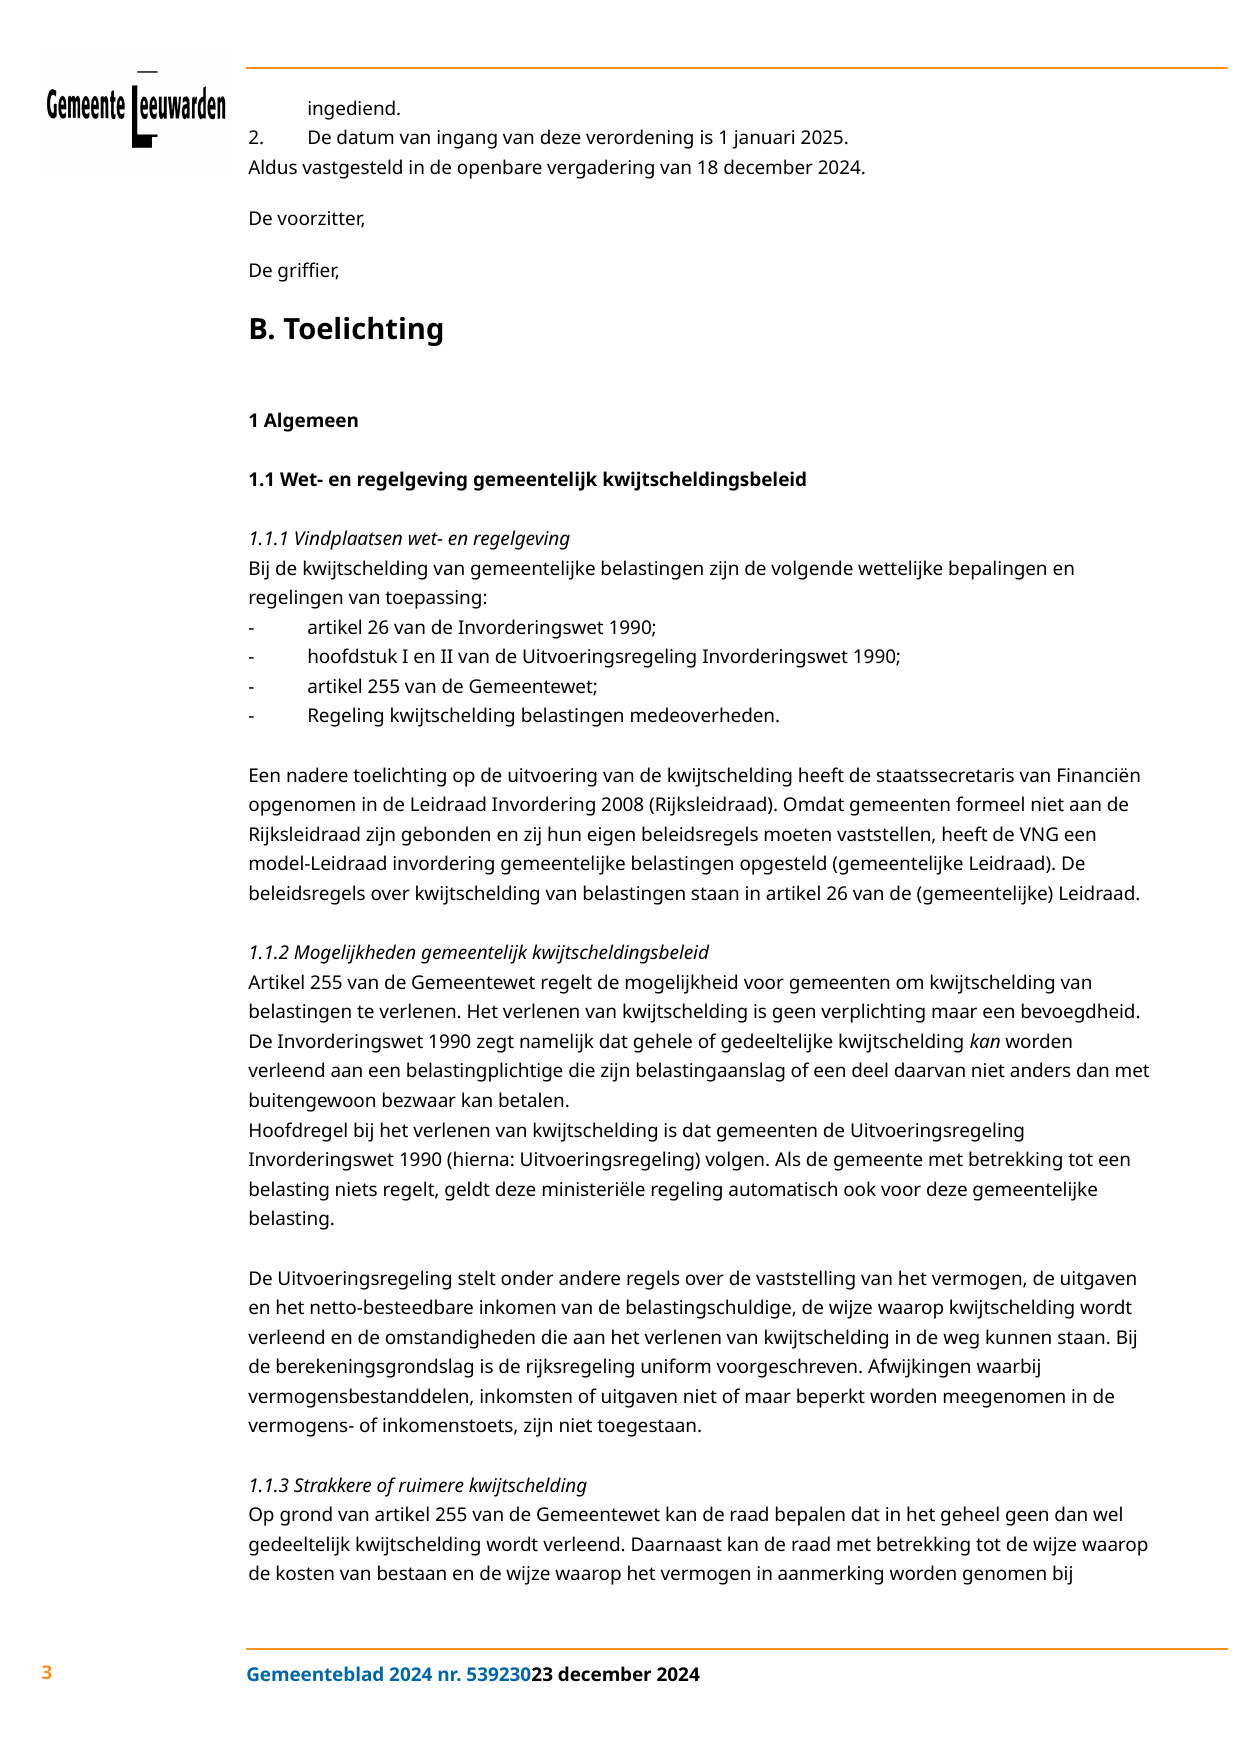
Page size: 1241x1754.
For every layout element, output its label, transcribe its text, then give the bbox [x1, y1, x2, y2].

text 1.1 Wet- en regelgeving gemeentelijk kwijtscheldingsbeleid [248, 466, 1152, 492]
list Regeling kwijtschelding belastingen medeoverheden. [248, 703, 1152, 728]
list artikel 255 van de Gemeentewet; [248, 673, 1152, 699]
text De Uitvoeringsregeling stelt onder andere regels over de vaststelling van het vermogen, de uitgaven en het netto-besteedbare inkomen van de belastingschuldige, de wijze waarop kwijtschelding wordt verleend en de omstandigheden die aan het verlenen van kwijtschelding in de weg kunnen staan. Bij de berekeningsgrondslag is de rijksregeling uniform voorgeschreven. Afwijkingen waarbij vermogensbestanddelen, inkomsten of uitgaven niet of maar beperkt worden meegenomen in de vermogens- of inkomenstoets, zijn niet toegestaan. [248, 1265, 1152, 1438]
text De griffier, [248, 257, 1152, 283]
text Aldus vastgesteld in de openbare vergadering van 18 december 2024. [248, 154, 1152, 180]
text De voorzitter, [248, 205, 1152, 231]
text B. Toelichting [248, 308, 1152, 348]
text Een nadere toelichting op de uitvoering van de kwijtschelding heeft de staatssecretaris van Financiën opgenomen in de Leidraad Invordering 2008 (Rijksleidraad). Omdat gemeenten formeel niet aan de Rijksleidraad zijn gebonden en zij hun eigen beleidsregels moeten vaststellen, heeft de VNG een model-Leidraad invordering gemeentelijke belastingen opgesteld (gemeentelijke Leidraad). De beleidsregels over kwijtschelding van belastingen staan in artikel 26 van de (gemeentelijke) Leidraad. [248, 762, 1152, 906]
picture [41, 47, 231, 172]
text 1.1.2 Mogelijkheden gemeentelijk kwijtscheldingsbeleid [248, 939, 1152, 965]
text Hoofdregel bij het verlenen van kwijtschelding is dat gemeenten de Uitvoeringsregeling Invorderingswet 1990 (hierna: Uitvoeringsregeling) volgen. Als de gemeente met betrekking tot een belasting niets regelt, geldt deze ministeriële regeling automatisch ook voor deze gemeentelijke belasting. [248, 1117, 1152, 1231]
list hoofdstuk I en II van de Uitvoeringsregeling Invorderingswet 1990; [248, 643, 1152, 669]
text 1.1.3 Strakkere of ruimere kwijtschelding [248, 1472, 1152, 1497]
text Op grond van artikel 255 van de Gemeentewet kan de raad bepalen dat in het geheel geen dan wel gedeeltelijk kwijtschelding wordt verleend. Daarnaast kan de raad met betrekking tot de wijze waarop de kosten van bestaan en de wijze waarop het vermogen in aanmerking worden genomen bij [248, 1501, 1152, 1586]
text 1 Algemeen [248, 407, 1152, 432]
text Bij de kwijtschelding van gemeentelijke belastingen zijn de volgende wettelijke bepalingen en regelingen van toepassing: [248, 555, 1152, 610]
text 1.1.1 Vindplaatsen wet- en regelgeving [248, 525, 1152, 551]
list artikel 26 van de Invorderingswet 1990; [248, 614, 1152, 639]
list De datum van ingang van deze verordening is 1 januari 2025. [248, 124, 1152, 150]
list ingediend. [248, 95, 1152, 121]
text Artikel 255 van de Gemeentewet regelt de mogelijkheid voor gemeenten om kwijtschelding van belastingen te verlenen. Het verlenen van kwijtschelding is geen verplichting maar een bevoegdheid. De Invorderingswet 1990 zegt namelijk dat gehele of gedeeltelijke kwijtschelding kan worden verleend aan een belastingplichtige die zijn belastingaanslag of een deel daarvan niet anders dan met buitengewoon bezwaar kan betalen. [248, 969, 1152, 1113]
